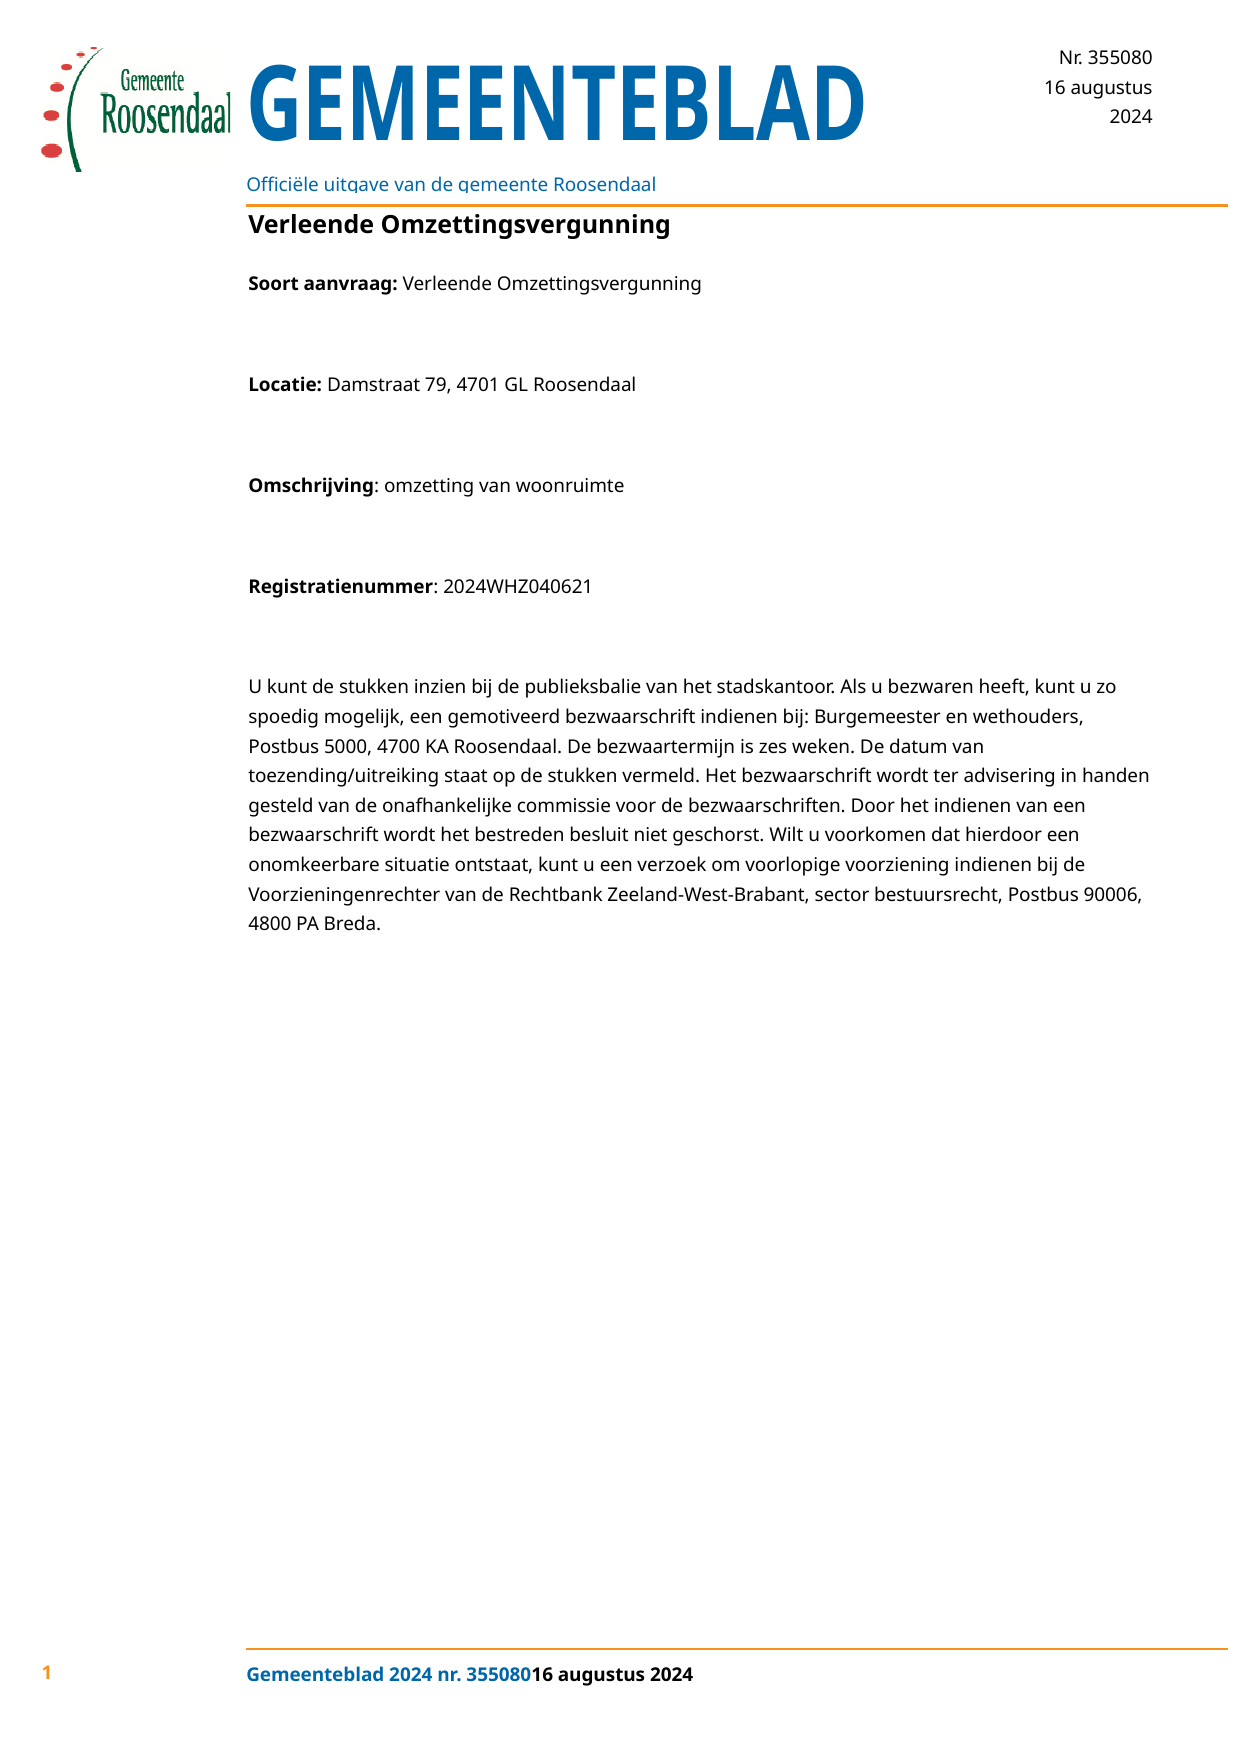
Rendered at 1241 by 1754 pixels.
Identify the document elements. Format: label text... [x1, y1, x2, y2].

picture [41, 47, 231, 172]
text Verleende Omzettingsvergunning [248, 207, 1152, 241]
text Soort aanvraag: Verleende Omzettingsvergunning [248, 270, 1152, 296]
text Locatie: Damstraat 79, 4701 GL Roosendaal [248, 371, 1152, 397]
text Omschrijving: omzetting van woonruimte [248, 472, 1152, 498]
text U kunt de stukken inzien bij de publieksbalie van het stadskantoor. Als u bezwaren heeft, kunt u zo spoedig mogelijk, een gemotiveerd bezwaarschrift indienen bij: Burgemeester en wethouders, Postbus 5000, 4700 KA Roosendaal. De bezwaartermijn is zes weken. De datum van toezending/uitreiking staat op de stukken vermeld. Het bezwaarschrift wordt ter advisering in handen gesteld van de onafhankelijke commissie voor de bezwaarschriften. Door het indienen van een bezwaarschrift wordt het bestreden besluit niet geschorst. Wilt u voorkomen dat hierdoor een onomkeerbare situatie ontstaat, kunt u een verzoek om voorlopige voorziening indienen bij de Voorzieningenrechter van de Rechtbank Zeeland-West-Brabant, sector bestuursrecht, Postbus 90006, 4800 PA Breda. [248, 674, 1152, 936]
text Registratienummer: 2024WHZ040621 [248, 573, 1152, 598]
